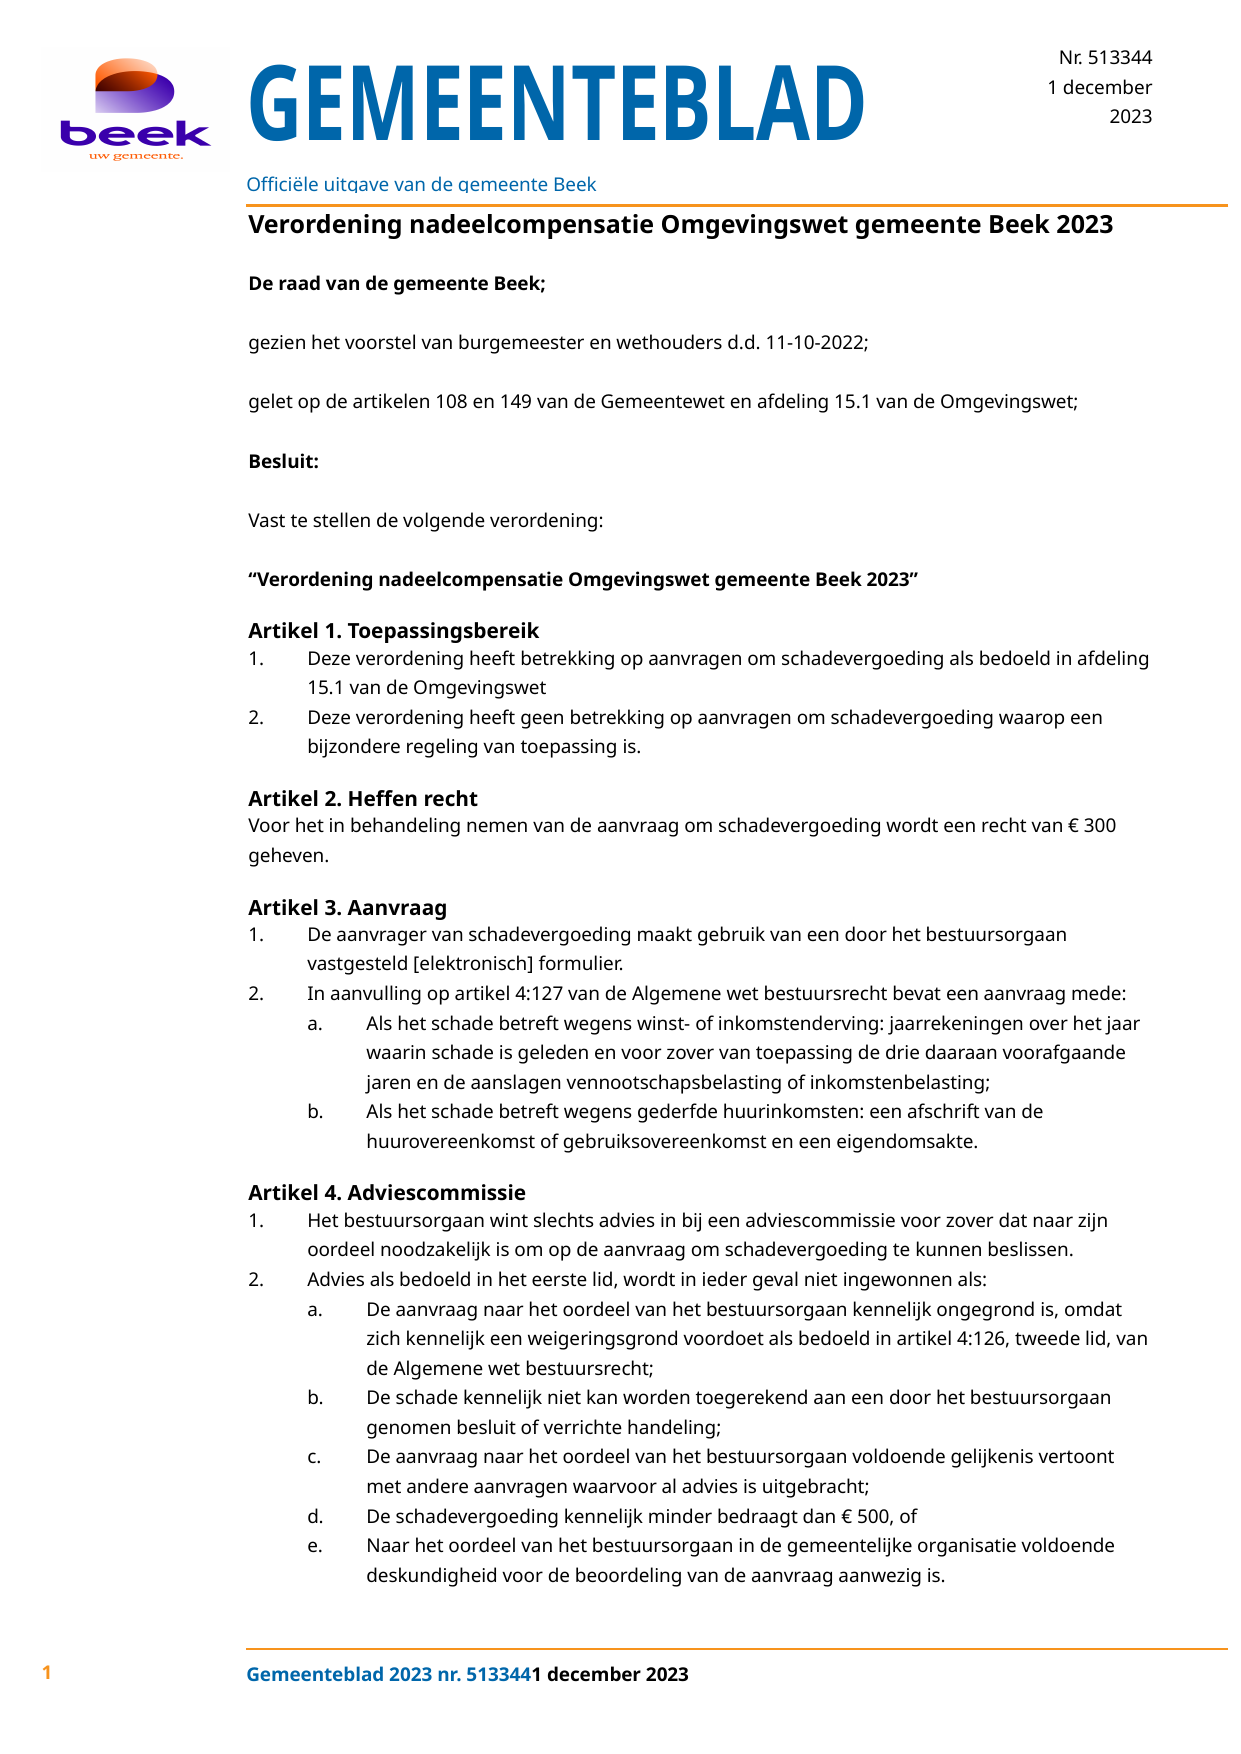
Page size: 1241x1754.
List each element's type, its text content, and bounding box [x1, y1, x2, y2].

text Artikel 3. Aanvraag [248, 893, 1152, 921]
text Voor het in behandeling nemen van de aanvraag om schadevergoeding wordt een recht van € 300 geheven. [248, 813, 1152, 868]
text Verordening nadeelcompensatie Omgevingswet gemeente Beek 2023 [248, 207, 1152, 241]
list De aanvrager van schadevergoeding maakt gebruik van een door het bestuursorgaan vastgesteld [elektronisch] formulier. [248, 921, 1152, 976]
text gezien het voorstel van burgemeester en wethouders d.d. 11-10-2022; [248, 329, 1152, 355]
list Deze verordening heeft geen betrekking op aanvragen om schadevergoeding waarop een bijzondere regeling van toepassing is. [248, 704, 1152, 759]
list Deze verordening heeft betrekking op aanvragen om schadevergoeding als bedoeld in afdeling 15.1 van de Omgevingswet [248, 645, 1152, 700]
picture [41, 47, 231, 172]
list Het bestuursorgaan wint slechts advies in bij een adviescommissie voor zover dat naar zijn oordeel noodzakelijk is om op de aanvraag om schadevergoeding te kunnen beslissen. [248, 1207, 1152, 1262]
text Artikel 2. Heffen recht [248, 784, 1152, 813]
text gelet op de artikelen 108 en 149 van de Gemeentewet en afdeling 15.1 van de Omgevingswet; [248, 389, 1152, 414]
list De aanvraag naar het oordeel van het bestuursorgaan kennelijk ongegrond is, omdat zich kennelijk een weigeringsgrond voordoet als bedoeld in artikel 4:126, tweede lid, van de Algemene wet bestuursrecht; [307, 1296, 1152, 1381]
text Besluit: [248, 448, 1152, 473]
list Als het schade betreft wegens winst- of inkomstenderving: jaarrekeningen over het jaar waarin schade is geleden en voor zover van toepassing de drie daaraan voorafgaande jaren en de aanslagen vennootschapsbelasting of inkomstenbelasting; [307, 1010, 1152, 1095]
list In aanvulling op artikel 4:127 van de Algemene wet bestuursrecht bevat een aanvraag mede: [248, 980, 1152, 1006]
list De schadevergoeding kennelijk minder bedraagt dan € 500, of [307, 1503, 1152, 1528]
list De schade kennelijk niet kan worden toegerekend aan een door het bestuursorgaan genomen besluit of verrichte handeling; [307, 1384, 1152, 1440]
list Naar het oordeel van het bestuursorgaan in de gemeentelijke organisatie voldoende deskundigheid voor de beoordeling van de aanvraag aanwezig is. [307, 1532, 1152, 1588]
text Artikel 4. Adviescommissie [248, 1178, 1152, 1207]
text Vast te stellen de volgende verordening: [248, 507, 1152, 533]
text De raad van de gemeente Beek; [248, 270, 1152, 296]
list Als het schade betreft wegens gederfde huurinkomsten: een afschrift van de huurovereenkomst of gebruiksovereenkomst en een eigendomsakte. [307, 1098, 1152, 1154]
text Artikel 1. Toepassingsbereik [248, 617, 1152, 645]
list De aanvraag naar het oordeel van het bestuursorgaan voldoende gelijkenis vertoont met andere aanvragen waarvoor al advies is uitgebracht; [307, 1444, 1152, 1499]
text “Verordening nadeelcompensatie Omgevingswet gemeente Beek 2023” [248, 566, 1152, 592]
list Advies als bedoeld in het eerste lid, wordt in ieder geval niet ingewonnen als: [248, 1266, 1152, 1292]
